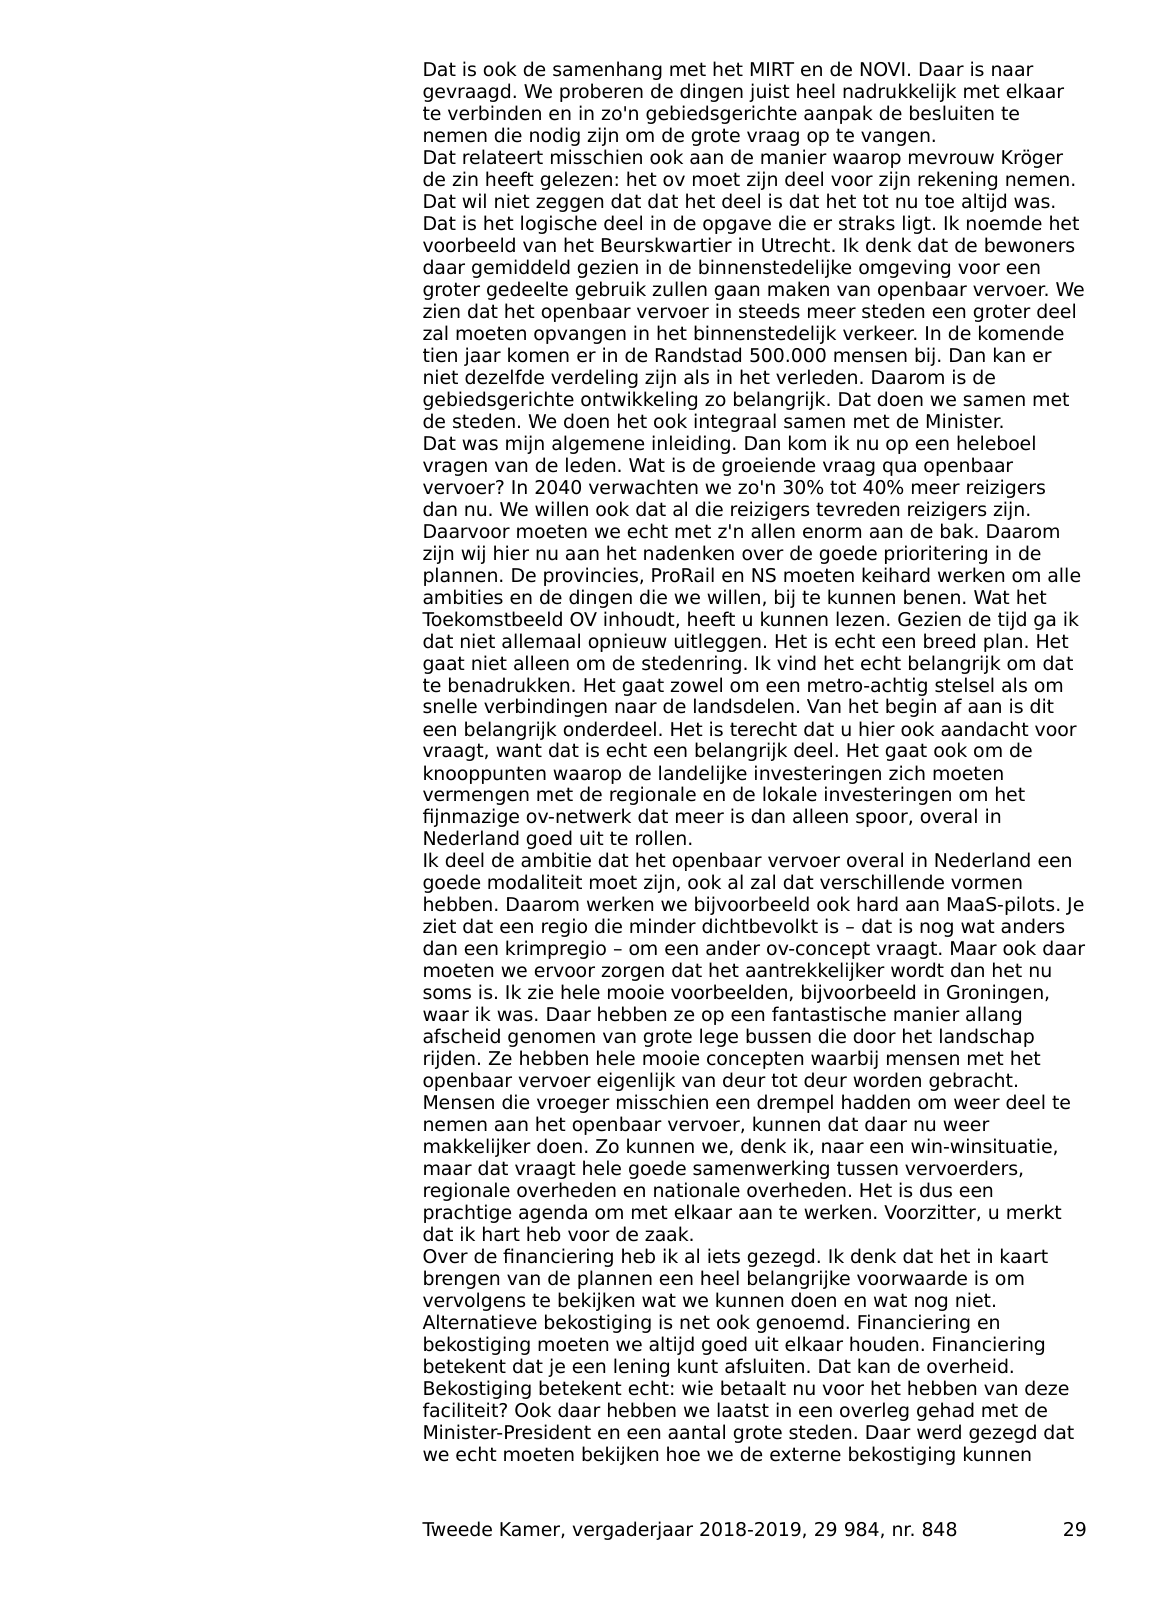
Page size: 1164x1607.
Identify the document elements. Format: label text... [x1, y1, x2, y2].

text Dat is ook de samenhang met het MIRT en de NOVI. Daar is naar gevraagd. We proberen de dingen juist heel nadrukkelijk met elkaar te verbinden en in zo'n gebiedsgerichte aanpak de besluiten te nemen die nodig zijn om de grote vraag op te vangen. [422, 59, 1087, 147]
text Over de financiering heb ik al iets gezegd. Ik denk dat het in kaart brengen van de plannen een heel belangrijke voorwaarde is om vervolgens te bekijken wat we kunnen doen en wat nog niet. Alternatieve bekostiging is net ook genoemd. Financiering en bekostiging moeten we altijd goed uit elkaar houden. Financiering betekent dat je een lening kunt afsluiten. Dat kan de overheid. Bekostiging betekent echt: wie betaalt nu voor het hebben van deze faciliteit? Ook daar hebben we laatst in een overleg gehad met de Minister-President en een aantal grote steden. Daar werd gezegd dat we echt moeten bekijken hoe we de externe bekostiging kunnen [422, 1246, 1087, 1466]
text Dat was mijn algemene inleiding. Dan kom ik nu op een heleboel vragen van de leden. Wat is de groeiende vraag qua openbaar vervoer? In 2040 verwachten we zo'n 30% tot 40% meer reizigers dan nu. We willen ook dat al die reizigers tevreden reizigers zijn. Daarvoor moeten we echt met z'n allen enorm aan de bak. Daarom zijn wij hier nu aan het nadenken over de goede prioritering in de plannen. De provincies, ProRail en NS moeten keihard werken om alle ambities en de dingen die we willen, bij te kunnen benen. Wat het Toekomstbeeld OV inhoudt, heeft u kunnen lezen. Gezien de tijd ga ik dat niet allemaal opnieuw uitleggen. Het is echt een breed plan. Het gaat niet alleen om de stedenring. Ik vind het echt belangrijk om dat te benadrukken. Het gaat zowel om een metro-achtig stelsel als om snelle verbindingen naar de landsdelen. Van het begin af aan is dit een belangrijk onderdeel. Het is terecht dat u hier ook aandacht voor vraagt, want dat is echt een belangrijk deel. Het gaat ook om de knooppunten waarop de landelijke investeringen zich moeten vermengen met de regionale en de lokale investeringen om het fijnmazige ov-netwerk dat meer is dan alleen spoor, overal in Nederland goed uit te rollen. [422, 433, 1087, 850]
text Ik deel de ambitie dat het openbaar vervoer overal in Nederland een goede modaliteit moet zijn, ook al zal dat verschillende vormen hebben. Daarom werken we bijvoorbeeld ook hard aan MaaS-pilots. Je ziet dat een regio die minder dichtbevolkt is – dat is nog wat anders dan een krimpregio – om een ander ov-concept vraagt. Maar ook daar moeten we ervoor zorgen dat het aantrekkelijker wordt dan het nu soms is. Ik zie hele mooie voorbeelden, bijvoorbeeld in Groningen, waar ik was. Daar hebben ze op een fantastische manier allang afscheid genomen van grote lege bussen die door het landschap rijden. Ze hebben hele mooie concepten waarbij mensen met het openbaar vervoer eigenlijk van deur tot deur worden gebracht. Mensen die vroeger misschien een drempel hadden om weer deel te nemen aan het openbaar vervoer, kunnen dat daar nu weer makkelijker doen. Zo kunnen we, denk ik, naar een win-winsituatie, maar dat vraagt hele goede samenwerking tussen vervoerders, regionale overheden en nationale overheden. Het is dus een prachtige agenda om met elkaar aan te werken. Voorzitter, u merkt dat ik hart heb voor de zaak. [422, 850, 1087, 1246]
text Dat relateert misschien ook aan de manier waarop mevrouw Kröger de zin heeft gelezen: het ov moet zijn deel voor zijn rekening nemen. Dat wil niet zeggen dat dat het deel is dat het tot nu toe altijd was. Dat is het logische deel in de opgave die er straks ligt. Ik noemde het voorbeeld van het Beurskwartier in Utrecht. Ik denk dat de bewoners daar gemiddeld gezien in de binnenstedelijke omgeving voor een groter gedeelte gebruik zullen gaan maken van openbaar vervoer. We zien dat het openbaar vervoer in steeds meer steden een groter deel zal moeten opvangen in het binnenstedelijk verkeer. In de komende tien jaar komen er in de Randstad 500.000 mensen bij. Dan kan er niet dezelfde verdeling zijn als in het verleden. Daarom is de gebiedsgerichte ontwikkeling zo belangrijk. Dat doen we samen met de steden. We doen het ook integraal samen met de Minister. [422, 147, 1087, 433]
